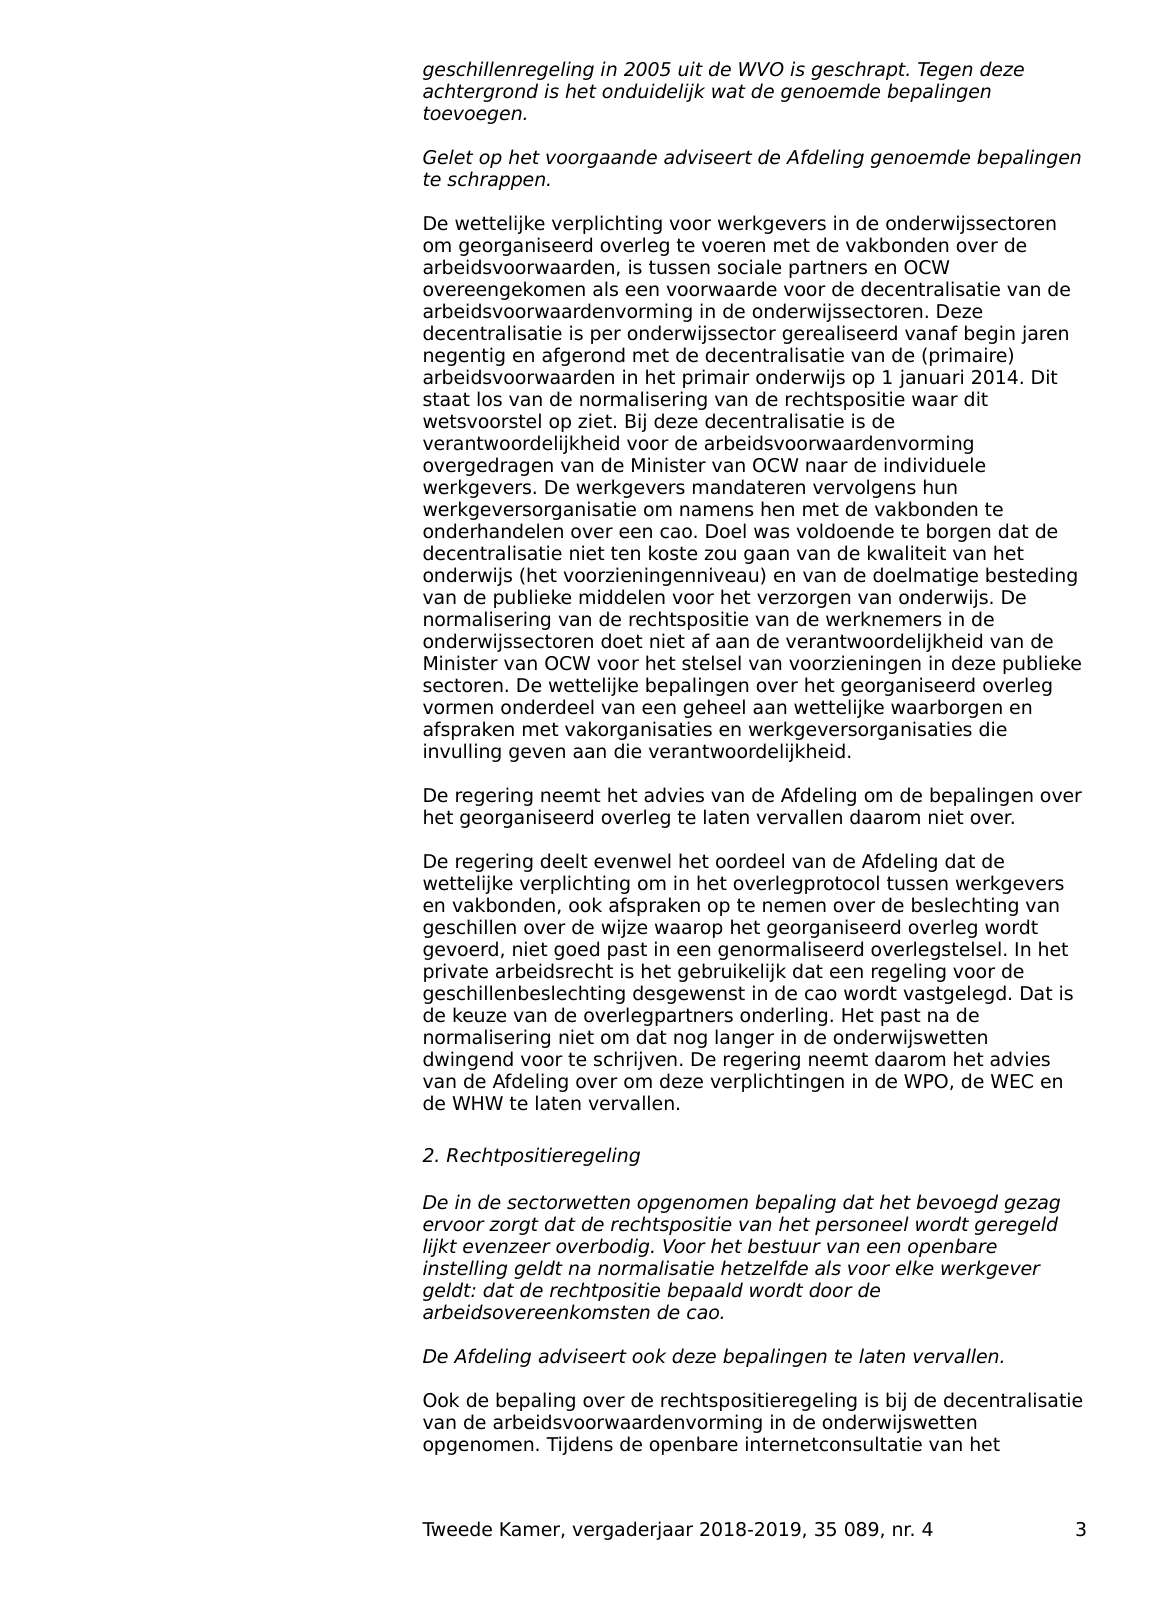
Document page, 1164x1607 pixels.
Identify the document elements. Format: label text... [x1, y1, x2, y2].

text De wettelijke verplichting voor werkgevers in de onderwijssectoren om georganiseerd overleg te voeren met de vakbonden over de arbeidsvoorwaarden, is tussen sociale partners en OCW overeengekomen als een voorwaarde voor de decentralisatie van de arbeidsvoorwaardenvorming in de onderwijssectoren. Deze decentralisatie is per onderwijssector gerealiseerd vanaf begin jaren negentig en afgerond met de decentralisatie van de (primaire) arbeidsvoorwaarden in het primair onderwijs op 1 januari 2014. Dit staat los van de normalisering van de rechtspositie waar dit wetsvoorstel op ziet. Bij deze decentralisatie is de verantwoordelijkheid voor de arbeidsvoorwaardenvorming overgedragen van de Minister van OCW naar de individuele werkgevers. De werkgevers mandateren vervolgens hun werkgeversorganisatie om namens hen met de vakbonden te onderhandelen over een cao. Doel was voldoende te borgen dat de decentralisatie niet ten koste zou gaan van de kwaliteit van het onderwijs (het voorzieningenniveau) en van de doelmatige besteding van de publieke middelen voor het verzorgen van onderwijs. De normalisering van de rechtspositie van de werknemers in de onderwijssectoren doet niet af aan de verantwoordelijkheid van de Minister van OCW voor het stelsel van voorzieningen in deze publieke sectoren. De wettelijke bepalingen over het georganiseerd overleg vormen onderdeel van een geheel aan wettelijke waarborgen en afspraken met vakorganisaties en werkgeversorganisaties die invulling geven aan die verantwoordelijkheid. [422, 213, 1087, 763]
text De Afdeling adviseert ook deze bepalingen te laten vervallen. [422, 1346, 1087, 1368]
subtitle 2. Rechtpositieregeling [422, 1145, 1087, 1167]
text De regering neemt het advies van de Afdeling om de bepalingen over het georganiseerd overleg te laten vervallen daarom niet over. [422, 785, 1087, 829]
text Ook de bepaling over de rechtspositieregeling is bij de decentralisatie van de arbeidsvoorwaardenvorming in de onderwijswetten opgenomen. Tijdens de openbare internetconsultatie van het [422, 1390, 1087, 1456]
text De regering deelt evenwel het oordeel van de Afdeling dat de wettelijke verplichting om in het overlegprotocol tussen werkgevers en vakbonden, ook afspraken op te nemen over de beslechting van geschillen over de wijze waarop het georganiseerd overleg wordt gevoerd, niet goed past in een genormaliseerd overlegstelsel. In het private arbeidsrecht is het gebruikelijk dat een regeling voor de geschillenbeslechting desgewenst in de cao wordt vastgelegd. Dat is de keuze van de overlegpartners onderling. Het past na de normalisering niet om dat nog langer in de onderwijswetten dwingend voor te schrijven. De regering neemt daarom het advies van de Afdeling over om deze verplichtingen in de WPO, de WEC en de WHW te laten vervallen. [422, 851, 1087, 1115]
text De in de sectorwetten opgenomen bepaling dat het bevoegd gezag ervoor zorgt dat de rechtspositie van het personeel wordt geregeld lijkt evenzeer overbodig. Voor het bestuur van een openbare instelling geldt na normalisatie hetzelfde als voor elke werkgever geldt: dat de rechtpositie bepaald wordt door de arbeidsovereenkomsten de cao. [422, 1192, 1087, 1324]
text Gelet op het voorgaande adviseert de Afdeling genoemde bepalingen te schrappen. [422, 147, 1087, 191]
text geschillenregeling in 2005 uit de WVO is geschrapt. Tegen deze achtergrond is het onduidelijk wat de genoemde bepalingen toevoegen. [422, 59, 1087, 125]
